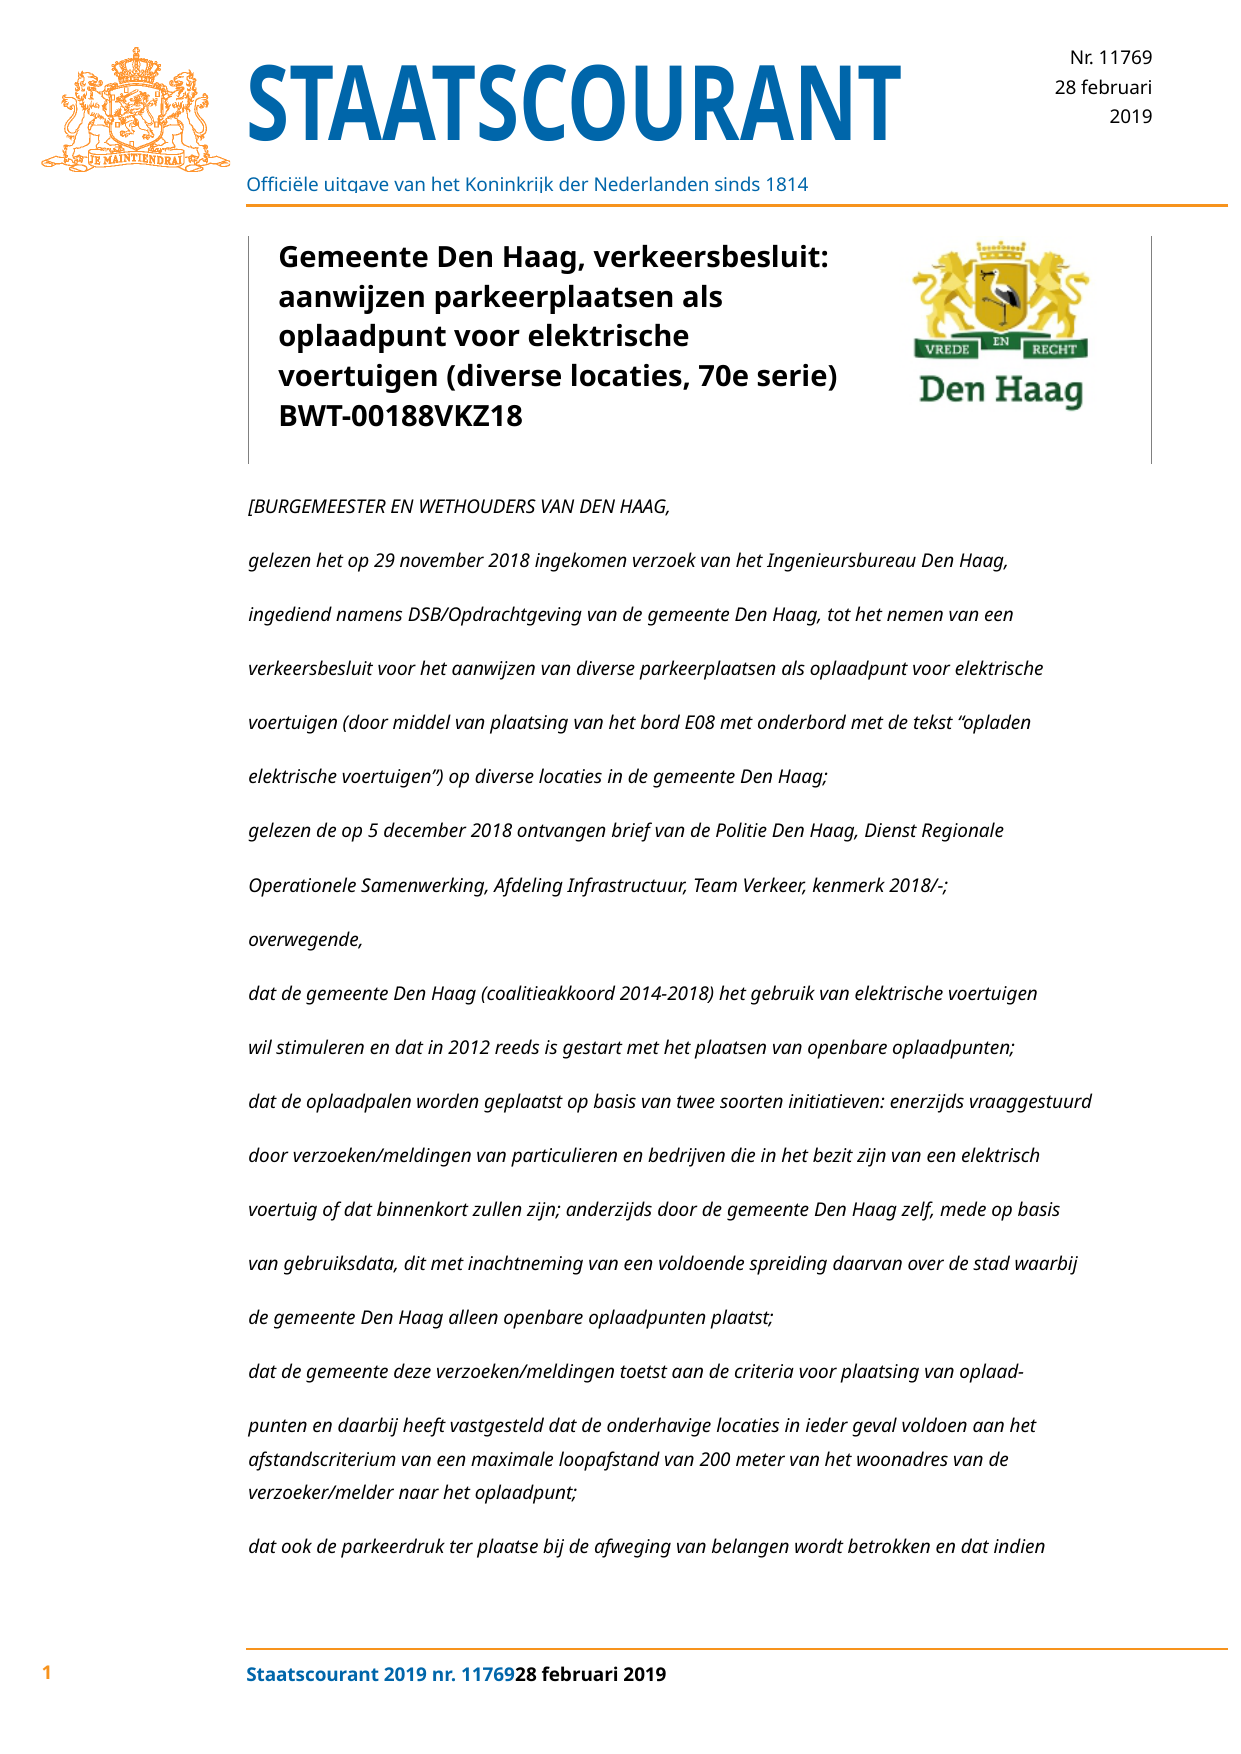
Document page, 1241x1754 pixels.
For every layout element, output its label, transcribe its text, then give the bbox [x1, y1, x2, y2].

text verkeersbesluit voor het aanwijzen van diverse parkeerplaatsen als oplaadpunt voor elektrische [248, 656, 1152, 681]
table_header [1103, 236, 1151, 413]
table_header Gemeente Den Haag, verkeersbesluit: aanwijzen parkeerplaatsen als oplaadpunt voor elektrische voertuigen (diverse locaties, 70e serie) BWT-00188VKZ18 [249, 236, 850, 464]
text dat de gemeente deze verzoeken/meldingen toetst aan de criteria voor plaatsing van oplaad- [248, 1358, 1152, 1384]
text wil stimuleren en dat in 2012 reeds is gestart met het plaatsen van openbare oplaadpunten; [248, 1034, 1152, 1060]
table_header [850, 236, 899, 413]
text dat ook de parkeerdruk ter plaatse bij de afweging van belangen wordt betrokken en dat indien [248, 1533, 1152, 1559]
text Operationele Samenwerking, Afdeling Infrastructuur, Team Verkeer, kenmerk 2018/-; [248, 872, 1152, 897]
text gelezen het op 29 november 2018 ingekomen verzoek van het Ingenieursbureau Den Haag, [248, 547, 1152, 573]
text [BURGEMEESTER EN WETHOUDERS VAN DEN HAAG, [248, 493, 1152, 519]
text door verzoeken/meldingen van particulieren en bedrijven die in het bezit zijn van een elektrisch [248, 1142, 1152, 1168]
table_header [850, 414, 1151, 464]
text punten en daarbij heeft vastgesteld dat de onderhavige locaties in ieder geval voldoen aan het afstandscriterium van een maximale loopafstand van 200 meter van het woonadres van de verzoeker/melder naar het oplaadpunt; [248, 1412, 1152, 1505]
text dat de gemeente Den Haag (coalitieakkoord 2014-2018) het gebruik van elektrische voertuigen [248, 980, 1152, 1006]
text gelezen de op 5 december 2018 ontvangen brief van de Politie Den Haag, Dienst Regionale [248, 818, 1152, 843]
text ingediend namens DSB/Opdrachtgeving van de gemeente Den Haag, tot het nemen van een [248, 601, 1152, 627]
picture [899, 236, 1103, 414]
text dat de oplaadpalen worden geplaatst op basis van twee soorten initiatieven: enerzijds vraaggestuurd [248, 1088, 1152, 1114]
text voertuig of dat binnenkort zullen zijn; anderzijds door de gemeente Den Haag zelf, mede op basis [248, 1196, 1152, 1222]
text elektrische voertuigen”) op diverse locaties in de gemeente Den Haag; [248, 764, 1152, 789]
text van gebruiksdata, dit met inachtneming van een voldoende spreiding daarvan over de stad waarbij [248, 1250, 1152, 1276]
text overwegende, [248, 926, 1152, 952]
picture [41, 47, 231, 172]
text voertuigen (door middel van plaatsing van het bord E08 met onderbord met de tekst “opladen [248, 709, 1152, 735]
text de gemeente Den Haag alleen openbare oplaadpunten plaatst; [248, 1304, 1152, 1330]
